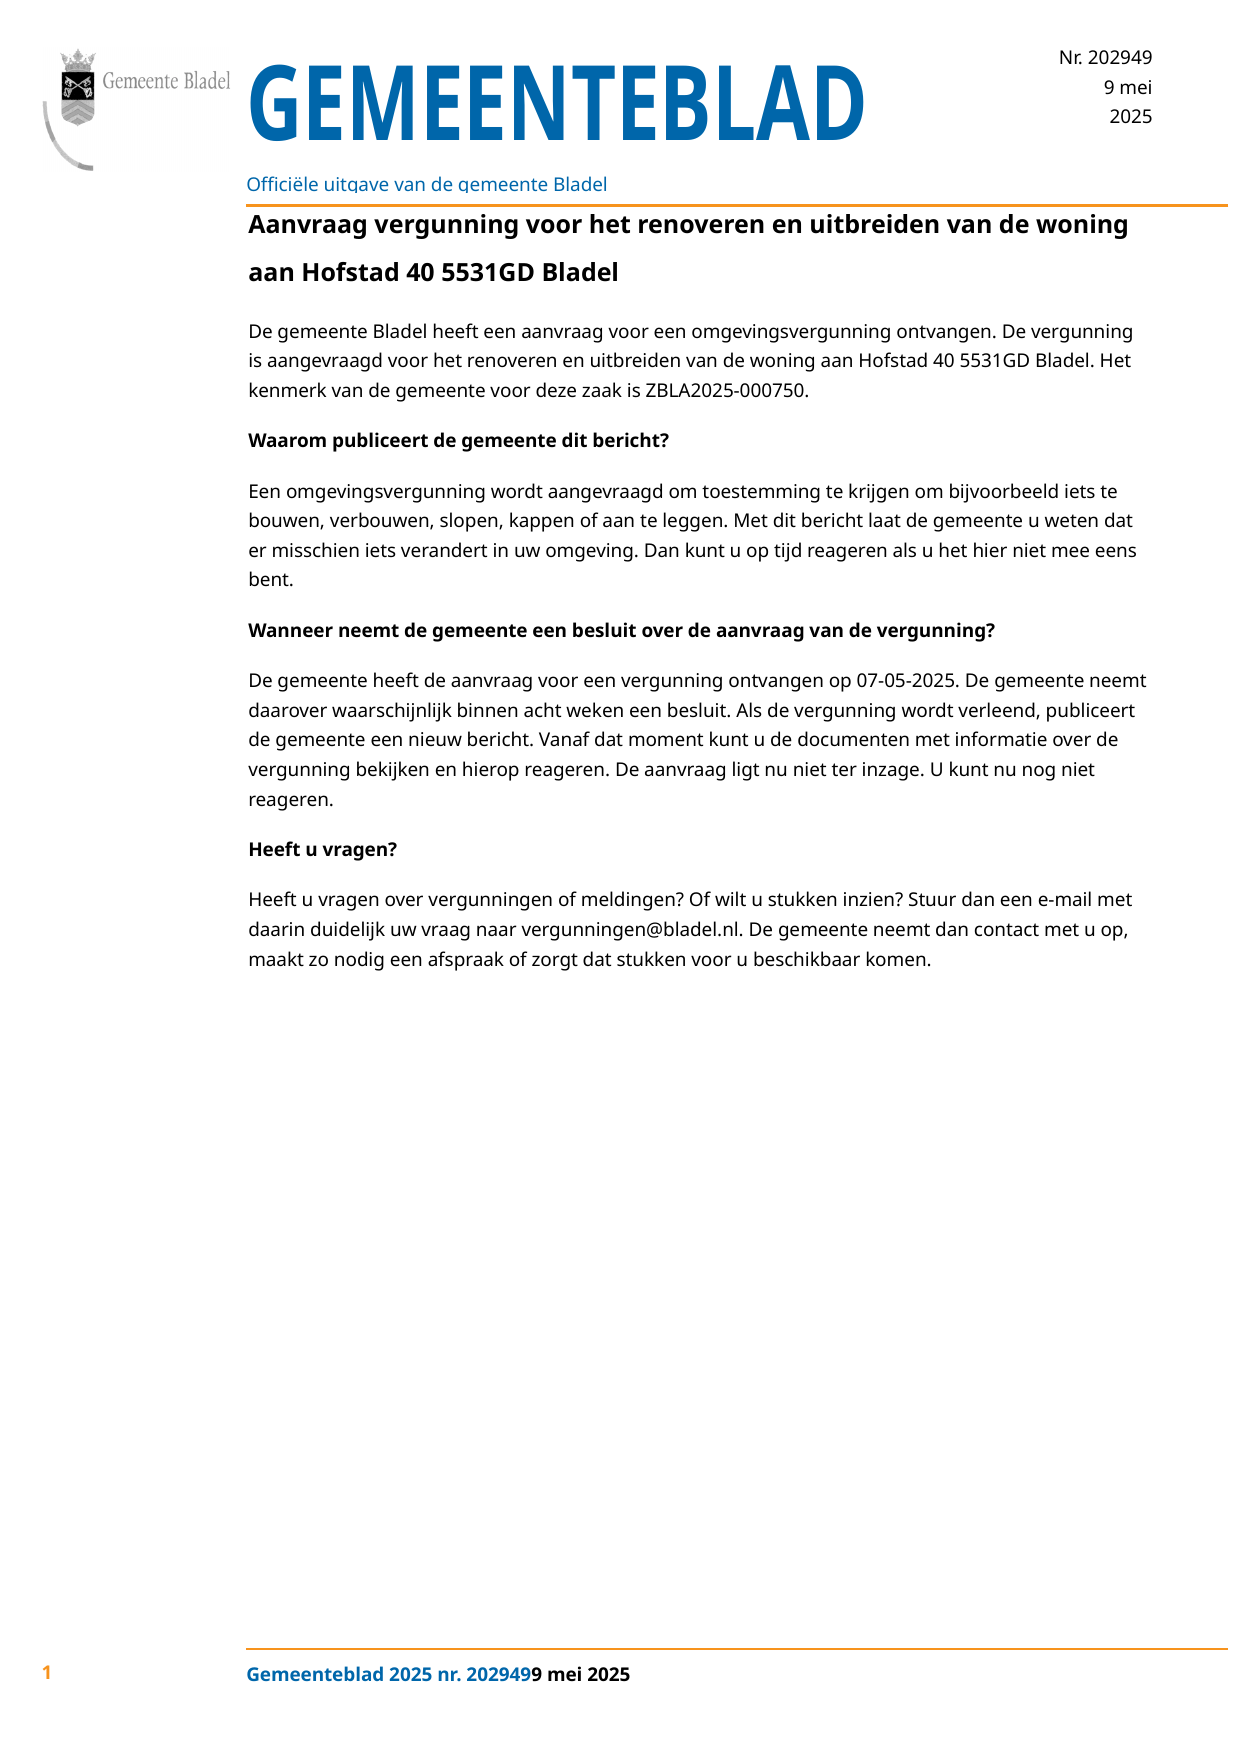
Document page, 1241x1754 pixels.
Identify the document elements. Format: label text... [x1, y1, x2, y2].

text De gemeente heeft de aanvraag voor een vergunning ontvangen op 07-05-2025. De gemeente neemt daarover waarschijnlijk binnen acht weken een besluit. Als de vergunning wordt verleend, publiceert de gemeente een nieuw bericht. Vanaf dat moment kunt u de documenten met informatie over de vergunning bekijken en hierop reageren. De aanvraag ligt nu niet ter inzage. U kunt nu nog niet reageren. [248, 667, 1152, 812]
text Aanvraag vergunning voor het renoveren en uitbreiden van de woning aan Hofstad 40 5531GD Bladel [248, 207, 1152, 288]
text De gemeente Bladel heeft een aanvraag voor een omgevingsvergunning ontvangen. De vergunning is aangevraagd voor het renoveren en uitbreiden van de woning aan Hofstad 40 5531GD Bladel. Het kenmerk van de gemeente voor deze zaak is ZBLA2025-000750. [248, 318, 1152, 403]
text Wanneer neemt de gemeente een besluit over de aanvraag van de vergunning? [248, 617, 1152, 643]
text Waarom publiceert de gemeente dit bericht? [248, 427, 1152, 453]
text Een omgevingsvergunning wordt aangevraagd om toestemming te krijgen om bijvoorbeeld iets te bouwen, verbouwen, slopen, kappen of aan te leggen. Met dit bericht laat de gemeente u weten dat er misschien iets verandert in uw omgeving. Dan kunt u op tijd reageren als u het hier niet mee eens bent. [248, 478, 1152, 592]
picture [41, 47, 231, 172]
text Heeft u vragen? [248, 836, 1152, 862]
text Heeft u vragen over vergunningen of meldingen? Of wilt u stukken inzien? Stuur dan een e-mail met daarin duidelijk uw vraag naar vergunningen@bladel.nl. De gemeente neemt dan contact met u op, maakt zo nodig een afspraak of zorgt dat stukken voor u beschikbaar komen. [248, 887, 1152, 972]
